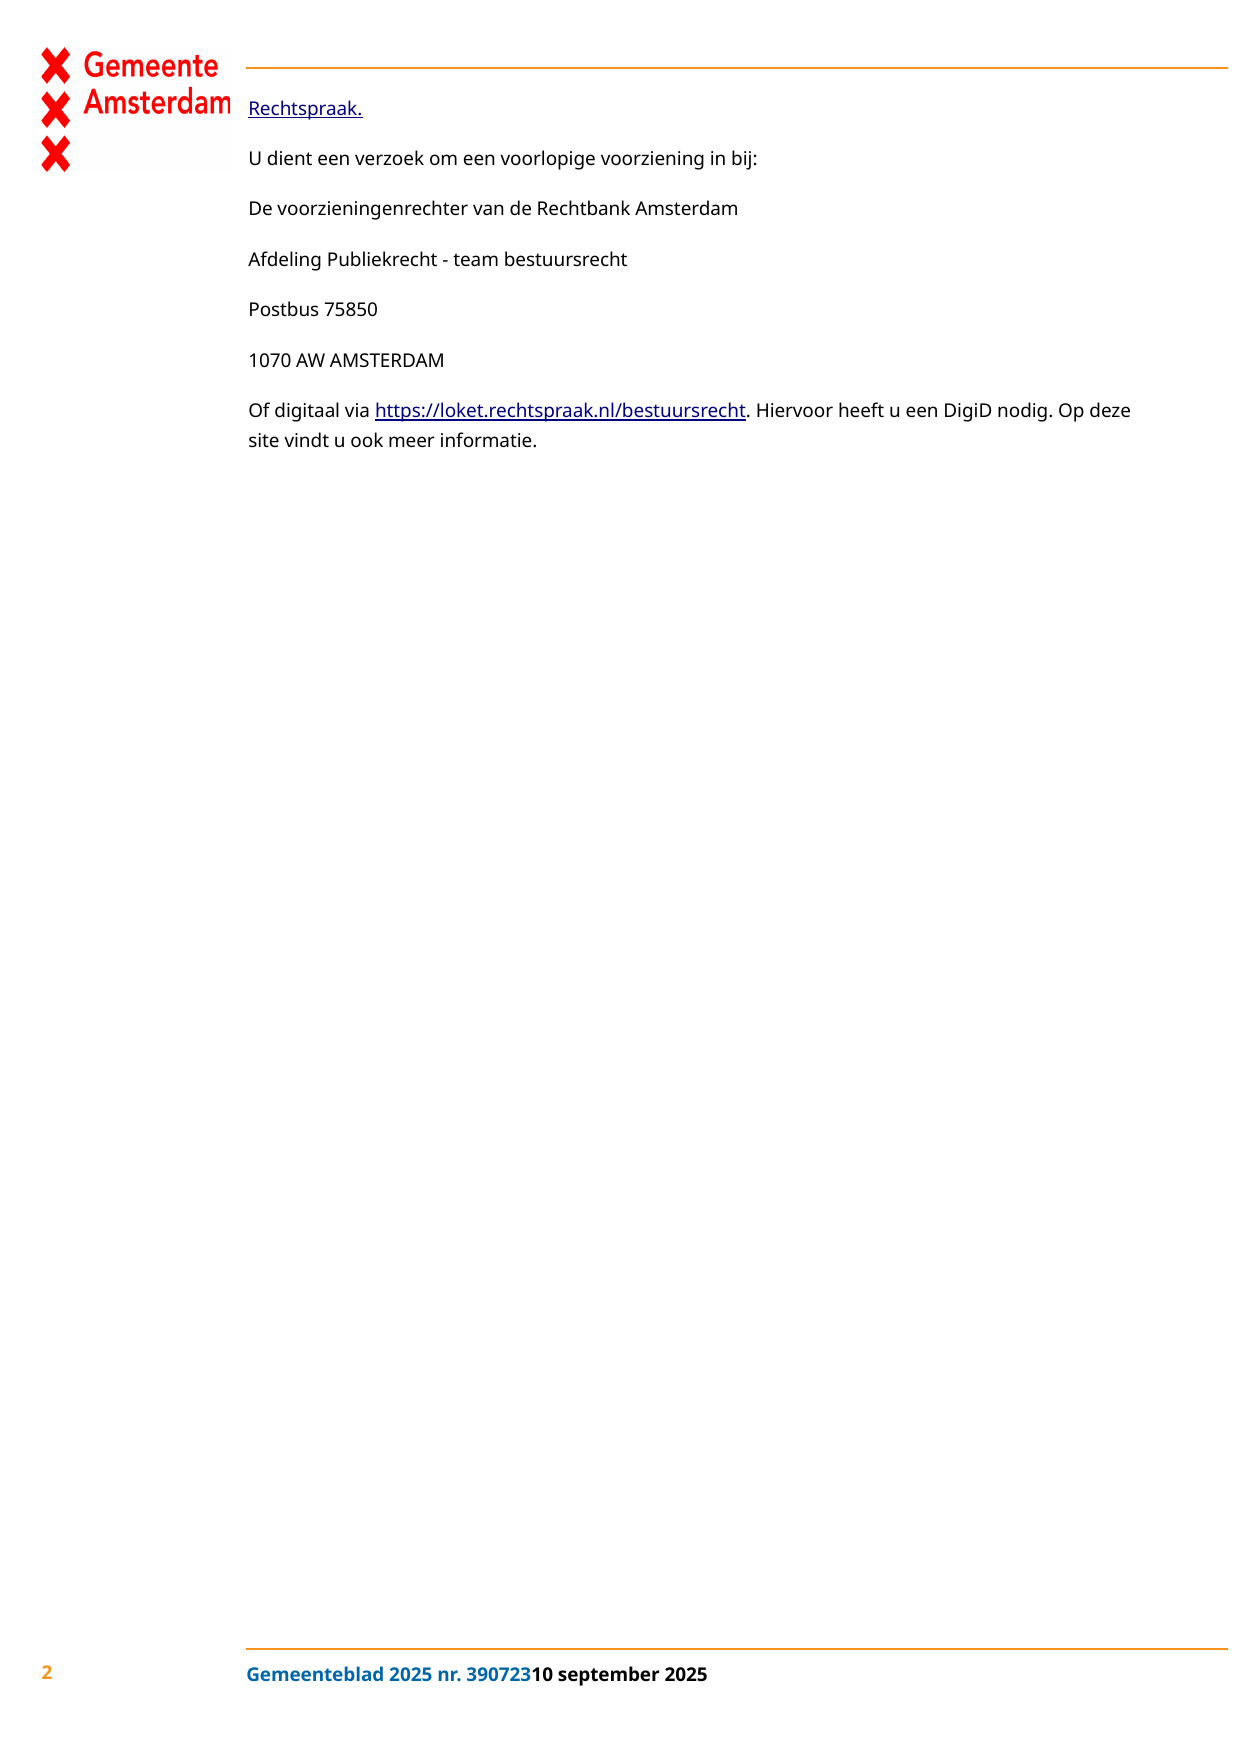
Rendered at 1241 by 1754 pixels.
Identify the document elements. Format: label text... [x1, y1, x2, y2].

text Afdeling Publiekrecht - team bestuursrecht [248, 246, 1152, 272]
text Postbus 75850 [248, 296, 1152, 322]
text Of digitaal via https://loket.rechtspraak.nl/bestuursrecht. Hiervoor heeft u een DigiD nodig. Op deze site vindt u ook meer informatie. [248, 397, 1152, 453]
text U dient een verzoek om een voorlopige voorziening in bij: [248, 145, 1152, 171]
text 1070 AW AMSTERDAM [248, 347, 1152, 373]
picture [41, 47, 231, 172]
text Rechtspraak. [248, 95, 1152, 121]
text De voorzieningenrechter van de Rechtbank Amsterdam [248, 196, 1152, 221]
